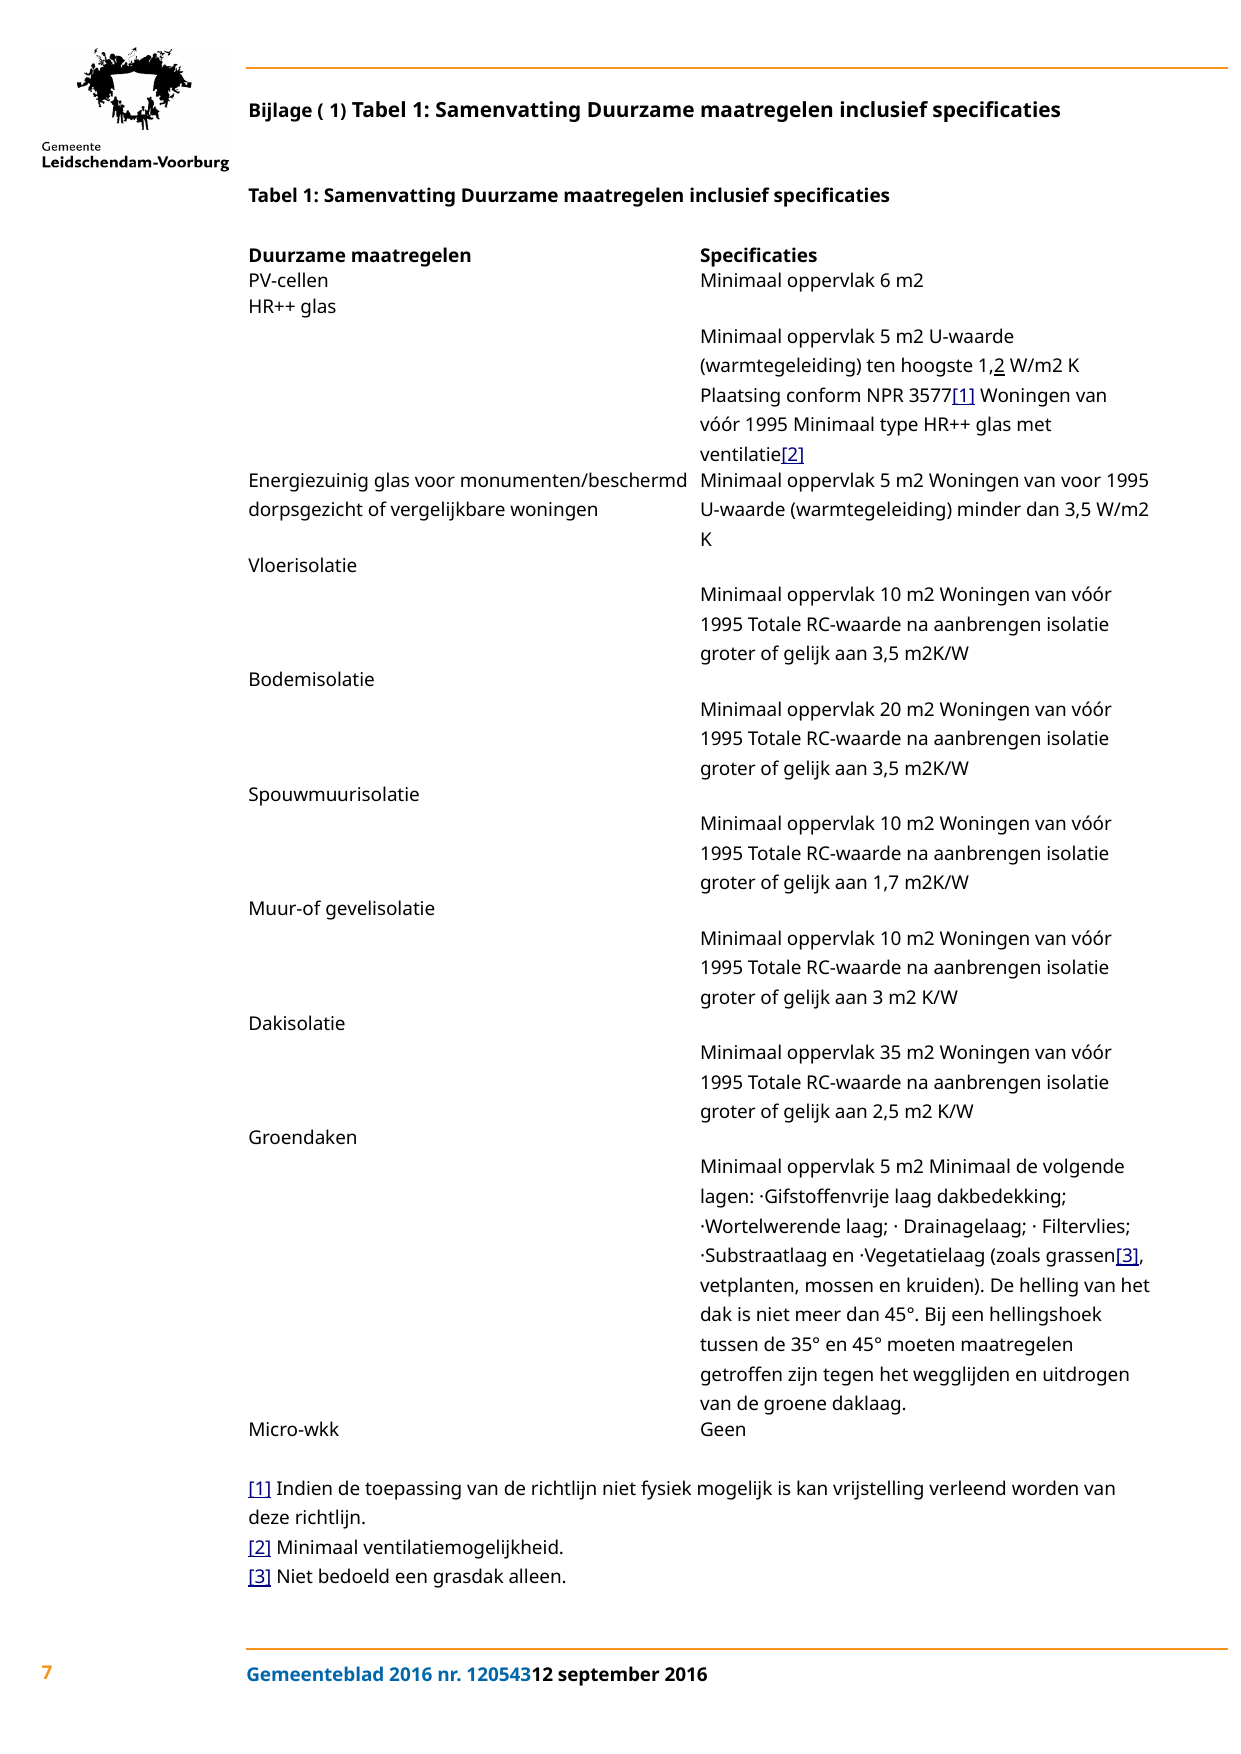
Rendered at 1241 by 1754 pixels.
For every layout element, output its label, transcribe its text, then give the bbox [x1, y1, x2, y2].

table_cell HR++ glas [248, 293, 700, 467]
table_cell Minimaal oppervlak 10 m2 Woningen van vóór 1995 Totale RC-waarde na aanbrengen isolatie groter of gelijk aan 1,7 m2K/W [700, 781, 1152, 895]
table_cell Minimaal oppervlak 5 m2 Woningen van voor 1995 U-waarde (warmtegeleiding) minder dan 3,5 W/m2 K [700, 467, 1152, 552]
table_cell Groendaken [248, 1124, 700, 1416]
table_cell Minimaal oppervlak 10 m2 Woningen van vóór 1995 Totale RC-waarde na aanbrengen isolatie groter of gelijk aan 3,5 m2K/W [700, 552, 1152, 666]
table_cell Vloerisolatie [248, 552, 700, 666]
table_cell Minimaal oppervlak 6 m2 [700, 268, 1152, 293]
table_cell Minimaal oppervlak 5 m2 U-waarde (warmtegeleiding) ten hoogste 1,2 W/m2 K Plaatsing conform NPR 3577[1] Woningen van vóór 1995 Minimaal type HR++ glas met ventilatie[2] [700, 293, 1152, 467]
table_cell Minimaal oppervlak 35 m2 Woningen van vóór 1995 Totale RC-waarde na aanbrengen isolatie groter of gelijk aan 2,5 m2 K/W [700, 1010, 1152, 1124]
table_cell Minimaal oppervlak 10 m2 Woningen van vóór 1995 Totale RC-waarde na aanbrengen isolatie groter of gelijk aan 3 m2 K/W [700, 895, 1152, 1010]
table_header Specificaties [700, 242, 1152, 267]
text [2] Minimaal ventilatiemogelijkheid. [248, 1534, 1152, 1559]
table_cell Dakisolatie [248, 1010, 700, 1124]
table_cell Minimaal oppervlak 5 m2 Minimaal de volgende lagen: ·Gifstoffenvrije laag dakbedekking; ·Wortelwerende laag; · Drainagelaag; · Filtervlies; ·Substraatlaag en ·Vegetatielaag (zoals grassen[3], vetplanten, mossen en kruiden). De helling van het dak is niet meer dan 45°. Bij een hellingshoek tussen de 35° en 45° moeten maatregelen getroffen zijn tegen het wegglijden en uitdrogen van de groene daklaag. [700, 1124, 1152, 1416]
table_cell Minimaal oppervlak 20 m2 Woningen van vóór 1995 Totale RC-waarde na aanbrengen isolatie groter of gelijk aan 3,5 m2K/W [700, 666, 1152, 781]
table_header Duurzame maatregelen [248, 242, 700, 267]
table_cell Muur-of gevelisolatie [248, 895, 700, 1010]
table_cell Bodemisolatie [248, 666, 700, 781]
text [1] Indien de toepassing van de richtlijn niet fysiek mogelijk is kan vrijstelling verleend worden van deze richtlijn. [248, 1475, 1152, 1530]
table_cell PV-cellen [248, 268, 700, 293]
table_cell Micro-wkk [248, 1416, 700, 1442]
text [3] Niet bedoeld een grasdak alleen. [248, 1563, 1152, 1589]
table_cell Geen [700, 1416, 1152, 1442]
text Bijlage ( 1) Tabel 1: Samenvatting Duurzame maatregelen inclusief specificaties [248, 95, 1152, 123]
table_cell Energiezuinig glas voor monumenten/beschermd dorpsgezicht of vergelijkbare woningen [248, 467, 700, 552]
picture [41, 47, 231, 172]
text Tabel 1: Samenvatting Duurzame maatregelen inclusief specificaties [248, 182, 1152, 208]
table_cell Spouwmuurisolatie [248, 781, 700, 895]
